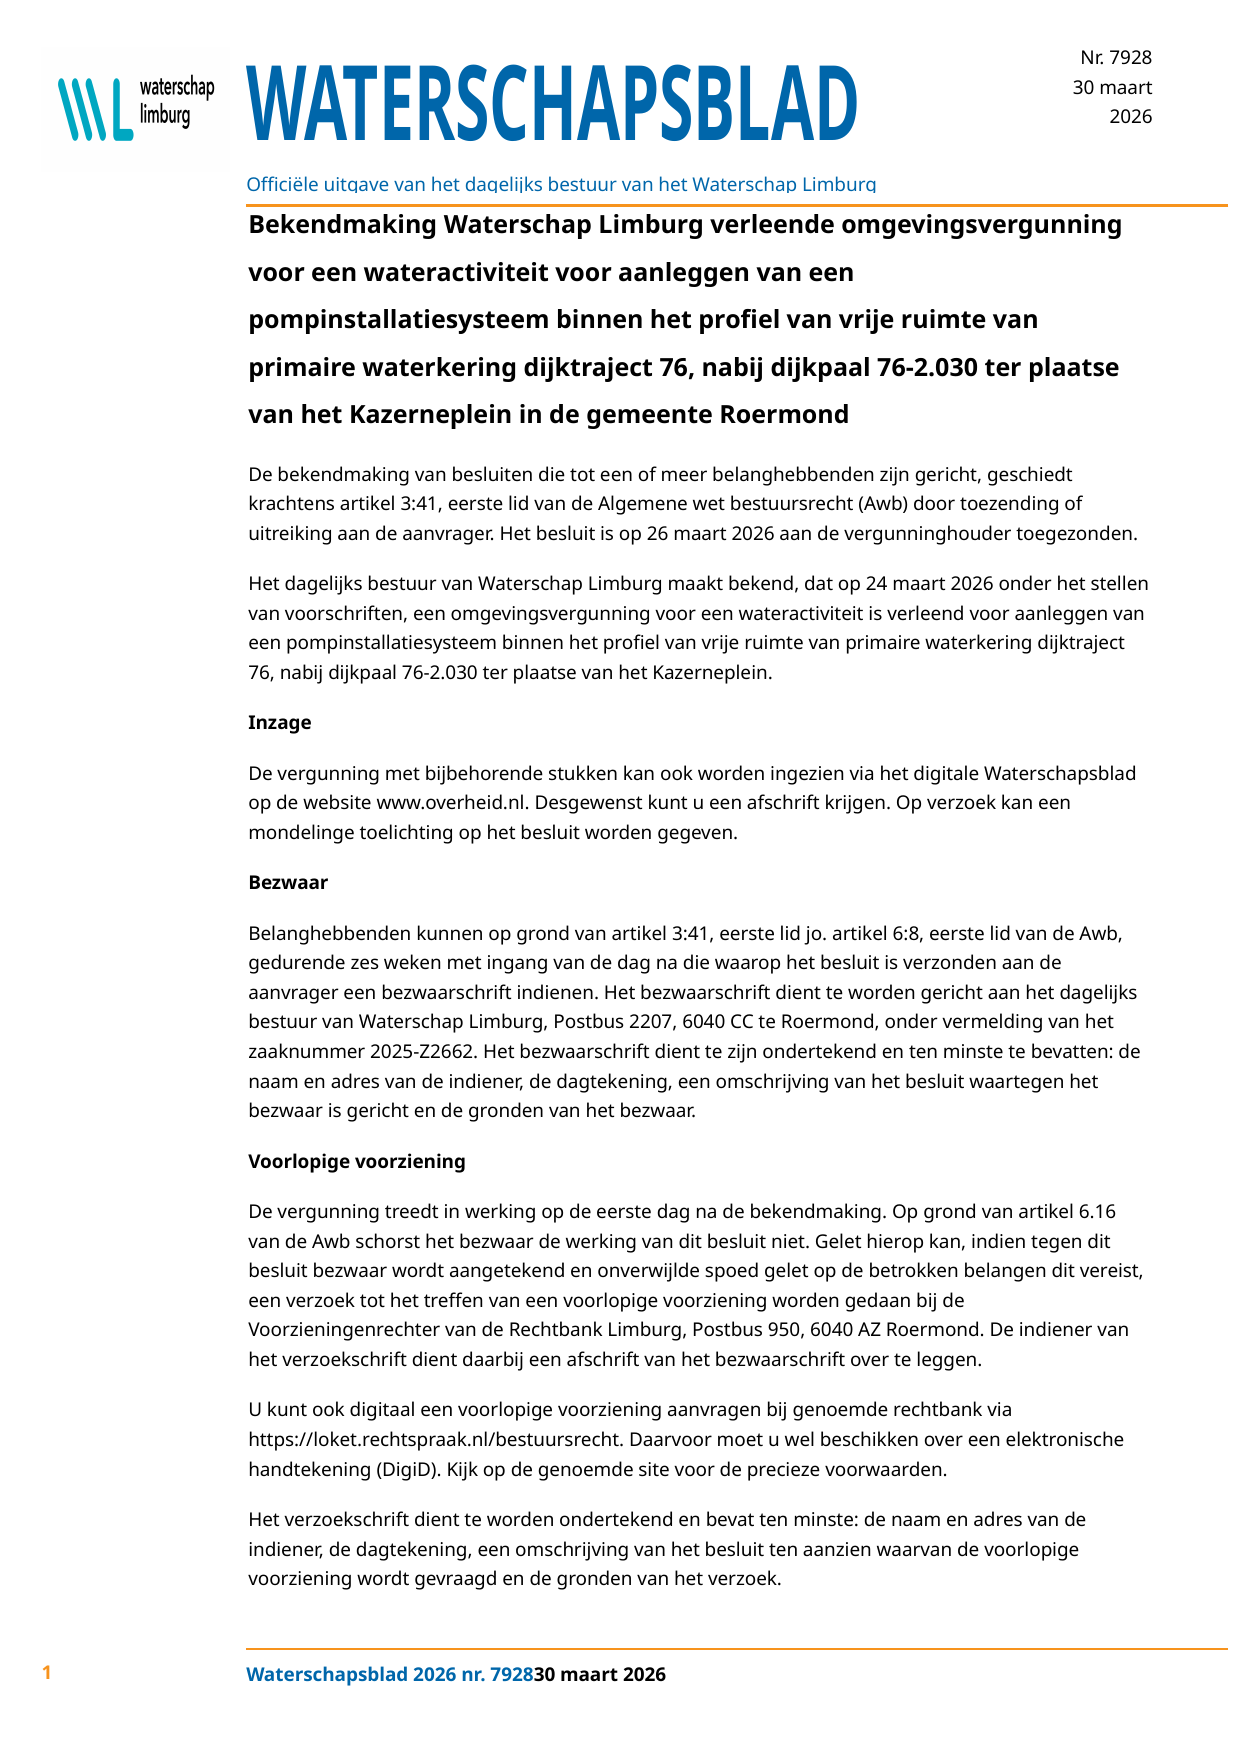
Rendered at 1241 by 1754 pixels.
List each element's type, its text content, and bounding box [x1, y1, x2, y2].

text Het verzoekschrift dient te worden ondertekend en bevat ten minste: de naam en adres van de indiener, de dagtekening, een omschrijving van het besluit ten aanzien waarvan de voorlopige voorziening wordt gevraagd en de gronden van het verzoek. [248, 1506, 1152, 1591]
text Bezwaar [248, 869, 1152, 895]
text Belanghebbenden kunnen op grond van artikel 3:41, eerste lid jo. artikel 6:8, eerste lid van de Awb, gedurende zes weken met ingang van de dag na die waarop het besluit is verzonden aan de aanvrager een bezwaarschrift indienen. Het bezwaarschrift dient te worden gericht aan het dagelijks bestuur van Waterschap Limburg, Postbus 2207, 6040 CC te Roermond, onder vermelding van het zaaknummer 2025-Z2662. Het bezwaarschrift dient te zijn ondertekend en ten minste te bevatten: de naam en adres van de indiener, de dagtekening, een omschrijving van het besluit waartegen het bezwaar is gericht en de gronden van het bezwaar. [248, 920, 1152, 1123]
text De vergunning treedt in werking op de eerste dag na de bekendmaking. Op grond van artikel 6.16 van de Awb schorst het bezwaar de werking van dit besluit niet. Gelet hierop kan, indien tegen dit besluit bezwaar wordt aangetekend en onverwijlde spoed gelet op de betrokken belangen dit vereist, een verzoek tot het treffen van een voorlopige voorziening worden gedaan bij de Voorzieningenrechter van de Rechtbank Limburg, Postbus 950, 6040 AZ Roermond. De indiener van het verzoekschrift dient daarbij een afschrift van het bezwaarschrift over te leggen. [248, 1198, 1152, 1372]
text De vergunning met bijbehorende stukken kan ook worden ingezien via het digitale Waterschapsblad op de website www.overheid.nl. Desgewenst kunt u een afschrift krijgen. Op verzoek kan een mondelinge toelichting op het besluit worden gegeven. [248, 760, 1152, 845]
text Voorlopige voorziening [248, 1148, 1152, 1173]
text Inzage [248, 709, 1152, 735]
picture [41, 47, 231, 172]
text De bekendmaking van besluiten die tot een of meer belanghebbenden zijn gericht, geschiedt krachtens artikel 3:41, eerste lid van de Algemene wet bestuursrecht (Awb) door toezending of uitreiking aan de aanvrager. Het besluit is op 26 maart 2026 aan de vergunninghouder toegezonden. [248, 461, 1152, 546]
text Het dagelijks bestuur van Waterschap Limburg maakt bekend, dat op 24 maart 2026 onder het stellen van voorschriften, een omgevingsvergunning voor een wateractiviteit is verleend voor aanleggen van een pompinstallatiesysteem binnen het profiel van vrije ruimte van primaire waterkering dijktraject 76, nabij dijkpaal 76-2.030 ter plaatse van het Kazerneplein. [248, 570, 1152, 685]
text Bekendmaking Waterschap Limburg verleende omgevingsvergunning voor een wateractiviteit voor aanleggen van een pompinstallatiesysteem binnen het profiel van vrije ruimte van primaire waterkering dijktraject 76, nabij dijkpaal 76-2.030 ter plaatse van het Kazerneplein in de gemeente Roermond [248, 207, 1152, 431]
text U kunt ook digitaal een voorlopige voorziening aanvragen bij genoemde rechtbank via https://loket.rechtspraak.nl/bestuursrecht. Daarvoor moet u wel beschikken over een elektronische handtekening (DigiD). Kijk op de genoemde site voor de precieze voorwaarden. [248, 1397, 1152, 1481]
